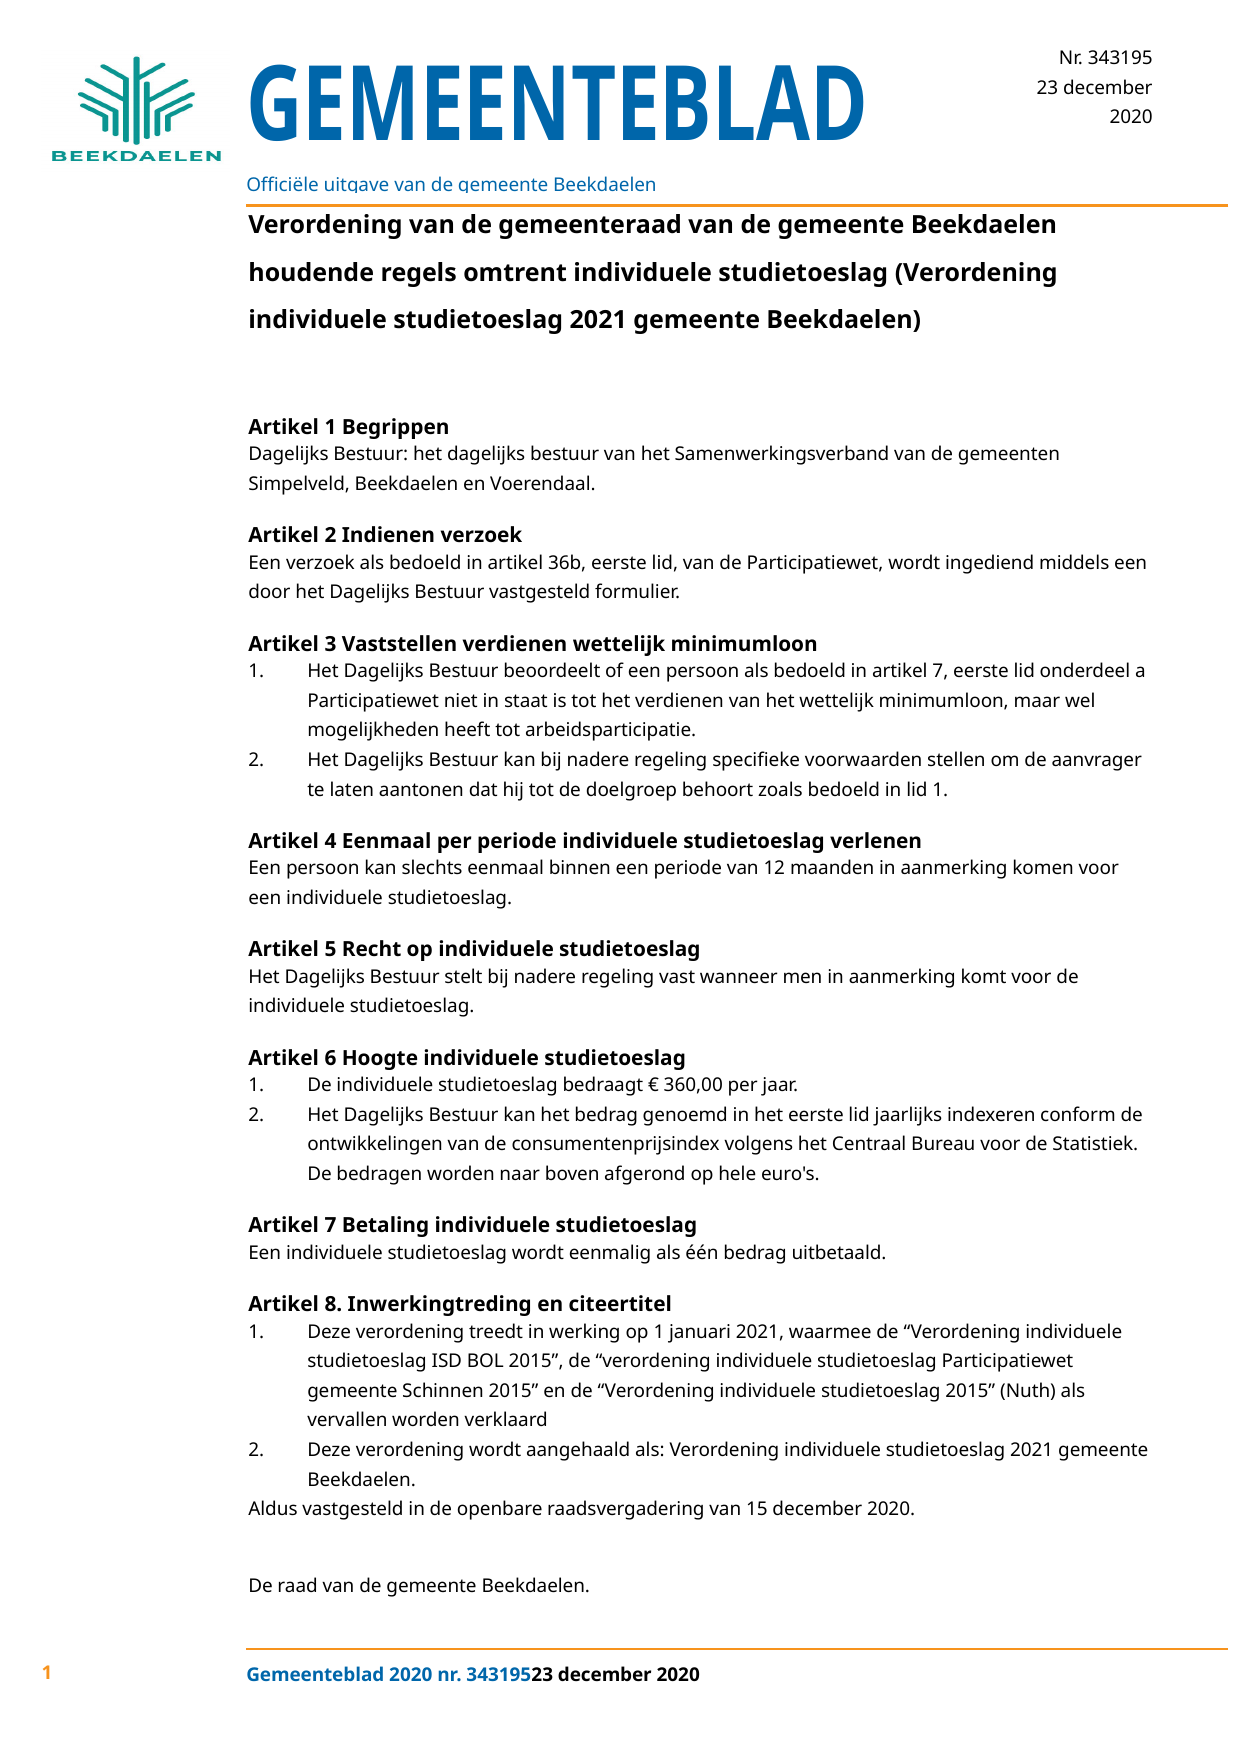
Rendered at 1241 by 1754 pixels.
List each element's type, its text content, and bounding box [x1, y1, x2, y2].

text Artikel 3 Vaststellen verdienen wettelijk minimumloon [248, 629, 1152, 657]
list Het Dagelijks Bestuur kan bij nadere regeling specifieke voorwaarden stellen om de aanvrager te laten aantonen dat hij tot de doelgroep behoort zoals bedoeld in lid 1. [248, 746, 1152, 801]
list Deze verordening wordt aangehaald als: Verordening individuele studietoeslag 2021 gemeente Beekdaelen. [248, 1436, 1152, 1492]
text Een individuele studietoeslag wordt eenmalig als één bedrag uitbetaald. [248, 1239, 1152, 1265]
text Het Dagelijks Bestuur stelt bij nadere regeling vast wanneer men in aanmerking komt voor de individuele studietoeslag. [248, 963, 1152, 1018]
text Een verzoek als bedoeld in artikel 36b, eerste lid, van de Participatiewet, wordt ingediend middels een door het Dagelijks Bestuur vastgesteld formulier. [248, 549, 1152, 604]
text Een persoon kan slechts eenmaal binnen een periode van 12 maanden in aanmerking komen voor een individuele studietoeslag. [248, 854, 1152, 910]
list Het Dagelijks Bestuur kan het bedrag genoemd in het eerste lid jaarlijks indexeren conform de ontwikkelingen van de consumentenprijsindex volgens het Centraal Bureau voor de Statistiek. De bedragen worden naar boven afgerond op hele euro's. [248, 1101, 1152, 1186]
picture [41, 47, 231, 172]
text Dagelijks Bestuur: het dagelijks bestuur van het Samenwerkingsverband van de gemeenten Simpelveld, Beekdaelen en Voerendaal. [248, 441, 1152, 496]
text Artikel 6 Hoogte individuele studietoeslag [248, 1043, 1152, 1071]
text Artikel 7 Betaling individuele studietoeslag [248, 1211, 1152, 1239]
text Artikel 8. Inwerkingtreding en citeertitel [248, 1289, 1152, 1318]
text Artikel 4 Eenmaal per periode individuele studietoeslag verlenen [248, 826, 1152, 854]
text Aldus vastgesteld in de openbare raadsvergadering van 15 december 2020. [248, 1495, 1152, 1521]
list Deze verordening treedt in werking op 1 januari 2021, waarmee de “Verordening individuele studietoeslag ISD BOL 2015”, de “verordening individuele studietoeslag Participatiewet gemeente Schinnen 2015” en de “Verordening individuele studietoeslag 2015” (Nuth) als vervallen worden verklaard [248, 1318, 1152, 1432]
list Het Dagelijks Bestuur beoordeelt of een persoon als bedoeld in artikel 7, eerste lid onderdeel a Participatiewet niet in staat is tot het verdienen van het wettelijk minimumloon, maar wel mogelijkheden heeft tot arbeidsparticipatie. [248, 657, 1152, 742]
text Artikel 5 Recht op individuele studietoeslag [248, 934, 1152, 963]
text Artikel 1 Begrippen [248, 412, 1152, 441]
text Artikel 2 Indienen verzoek [248, 521, 1152, 549]
text De raad van de gemeente Beekdaelen. [248, 1573, 1152, 1598]
text Verordening van de gemeenteraad van de gemeente Beekdaelen houdende regels omtrent individuele studietoeslag (Verordening individuele studietoeslag 2021 gemeente Beekdaelen) [248, 207, 1152, 336]
list De individuele studietoeslag bedraagt € 360,00 per jaar. [248, 1071, 1152, 1097]
